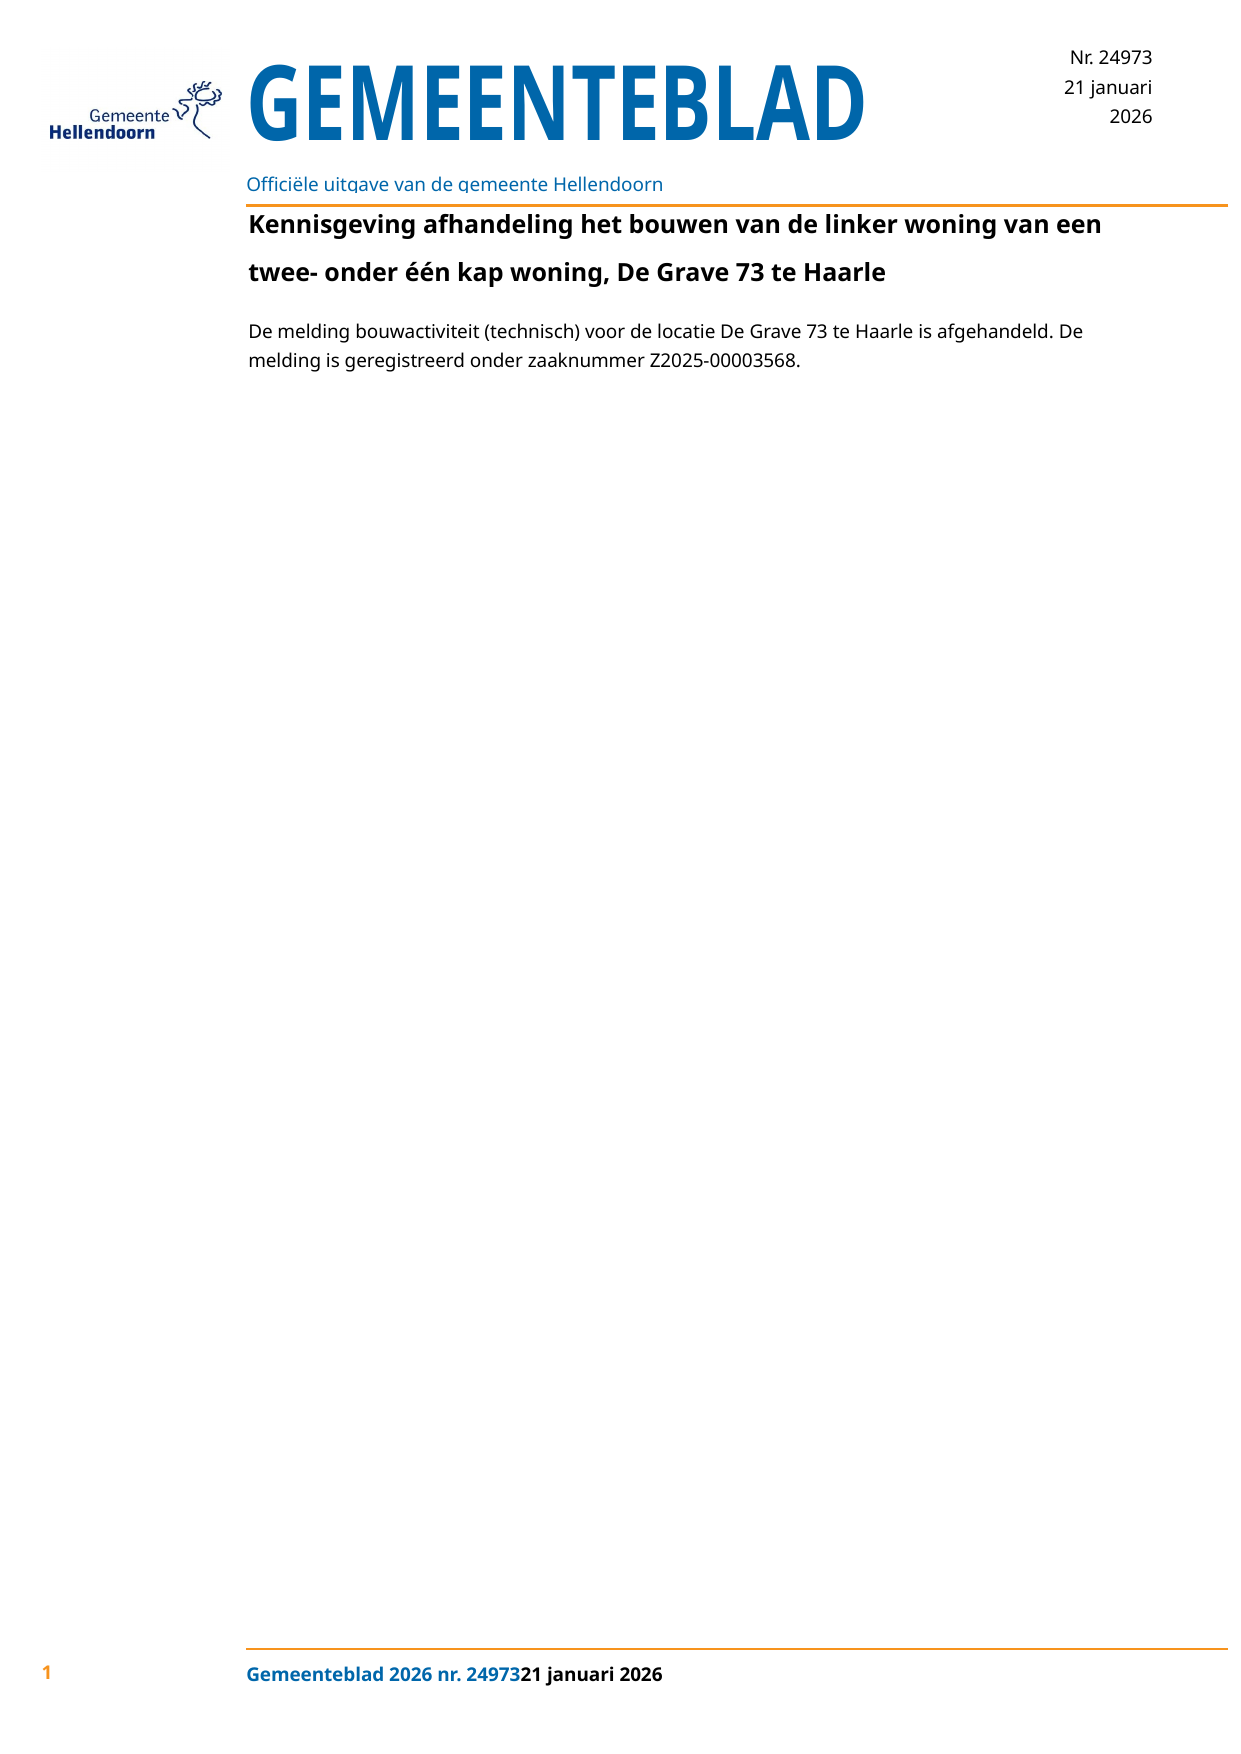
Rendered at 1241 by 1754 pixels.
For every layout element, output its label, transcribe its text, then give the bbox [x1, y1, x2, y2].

text De melding bouwactiviteit (technisch) voor de locatie De Grave 73 te Haarle is afgehandeld. De melding is geregistreerd onder zaaknummer Z2025-00003568. [248, 318, 1152, 373]
picture [41, 47, 231, 172]
text Kennisgeving afhandeling het bouwen van de linker woning van een twee- onder één kap woning, De Grave 73 te Haarle [248, 207, 1152, 288]
